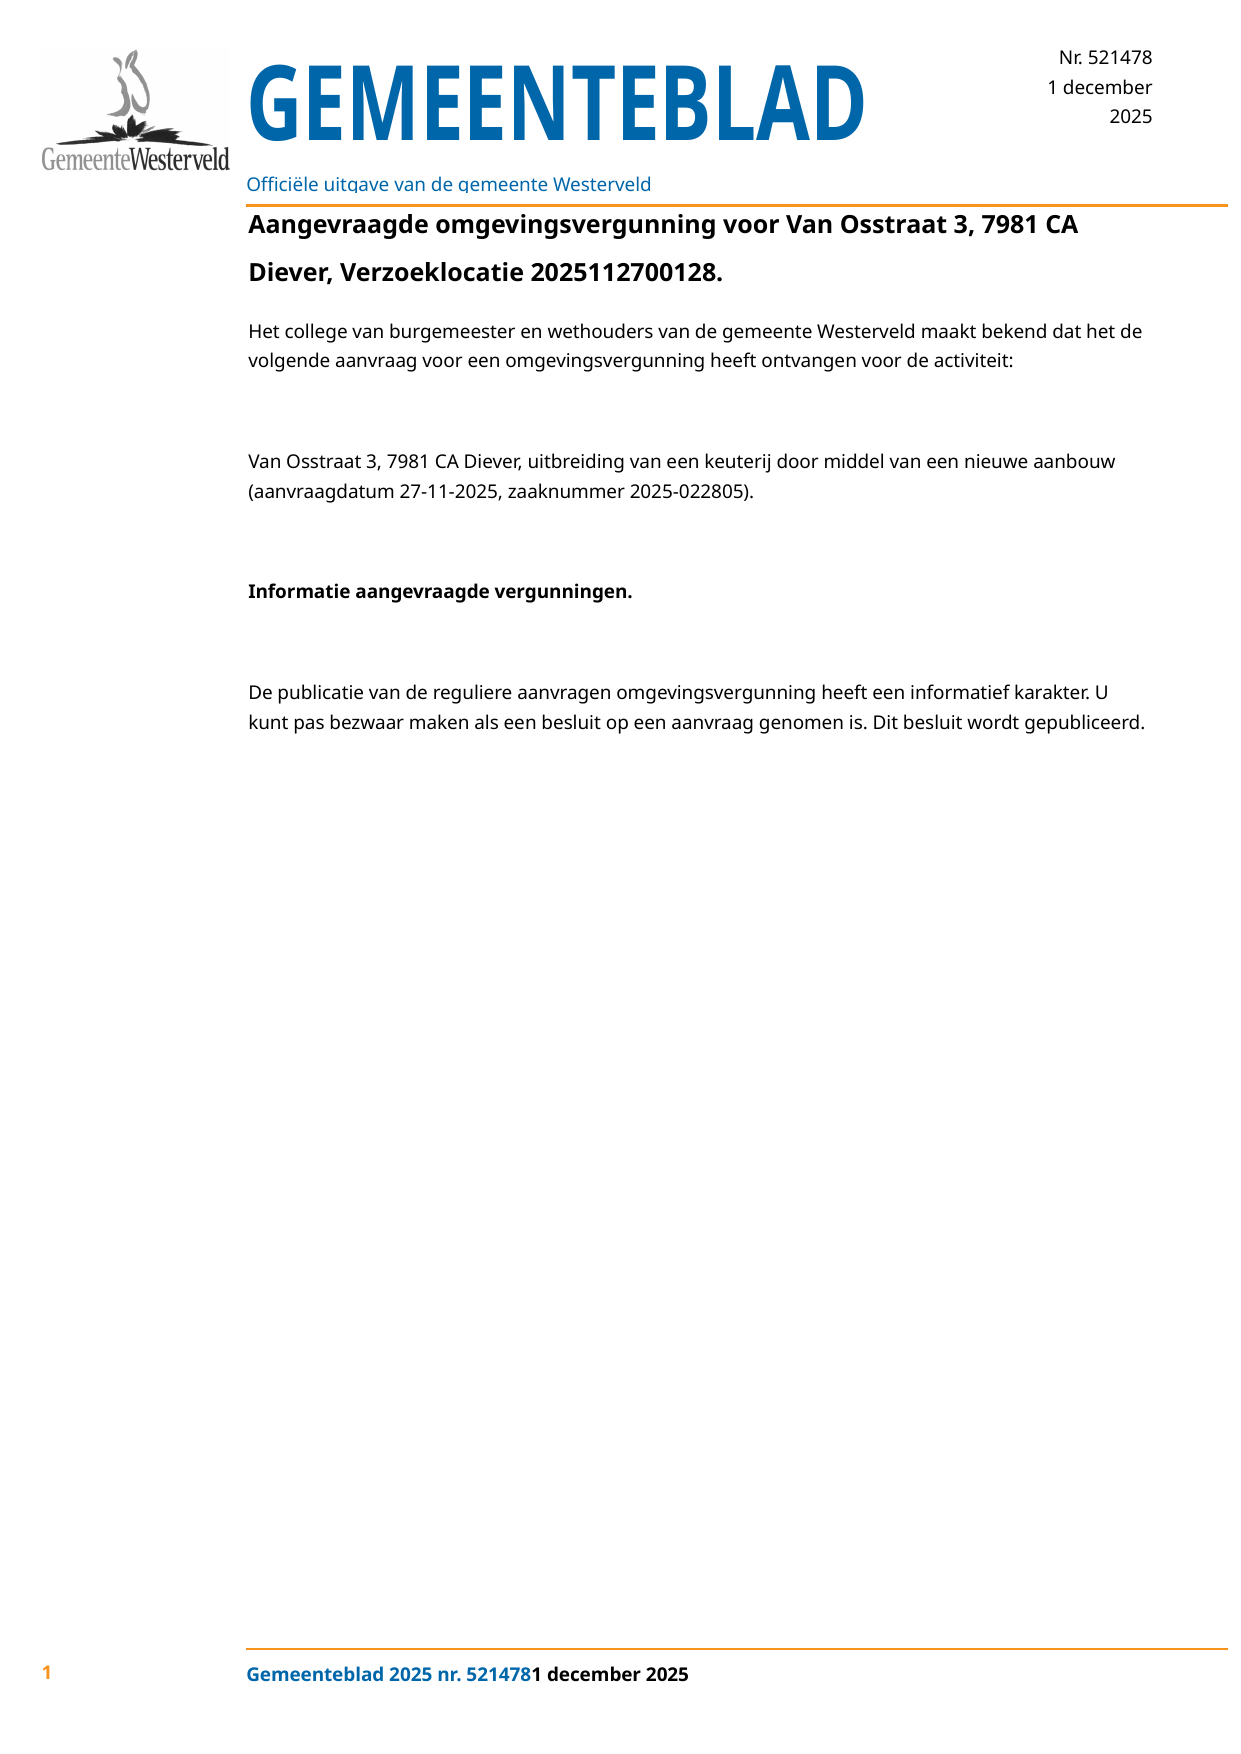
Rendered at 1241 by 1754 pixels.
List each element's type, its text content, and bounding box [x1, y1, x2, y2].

picture [41, 47, 231, 172]
text Informatie aangevraagde vergunningen. [248, 579, 1152, 604]
text Van Osstraat 3, 7981 CA Diever, uitbreiding van een keuterij door middel van een nieuwe aanbouw (aanvraagdatum 27-11-2025, zaaknummer 2025-022805). [248, 448, 1152, 504]
text Het college van burgemeester en wethouders van de gemeente Westerveld maakt bekend dat het de volgende aanvraag voor een omgevingsvergunning heeft ontvangen voor de activiteit: [248, 318, 1152, 373]
text Aangevraagde omgevingsvergunning voor Van Osstraat 3, 7981 CA Diever, Verzoeklocatie 2025112700128. [248, 207, 1152, 288]
text De publicatie van de reguliere aanvragen omgevingsvergunning heeft een informatief karakter. U kunt pas bezwaar maken als een besluit op een aanvraag genomen is. Dit besluit wordt gepubliceerd. [248, 679, 1152, 735]
